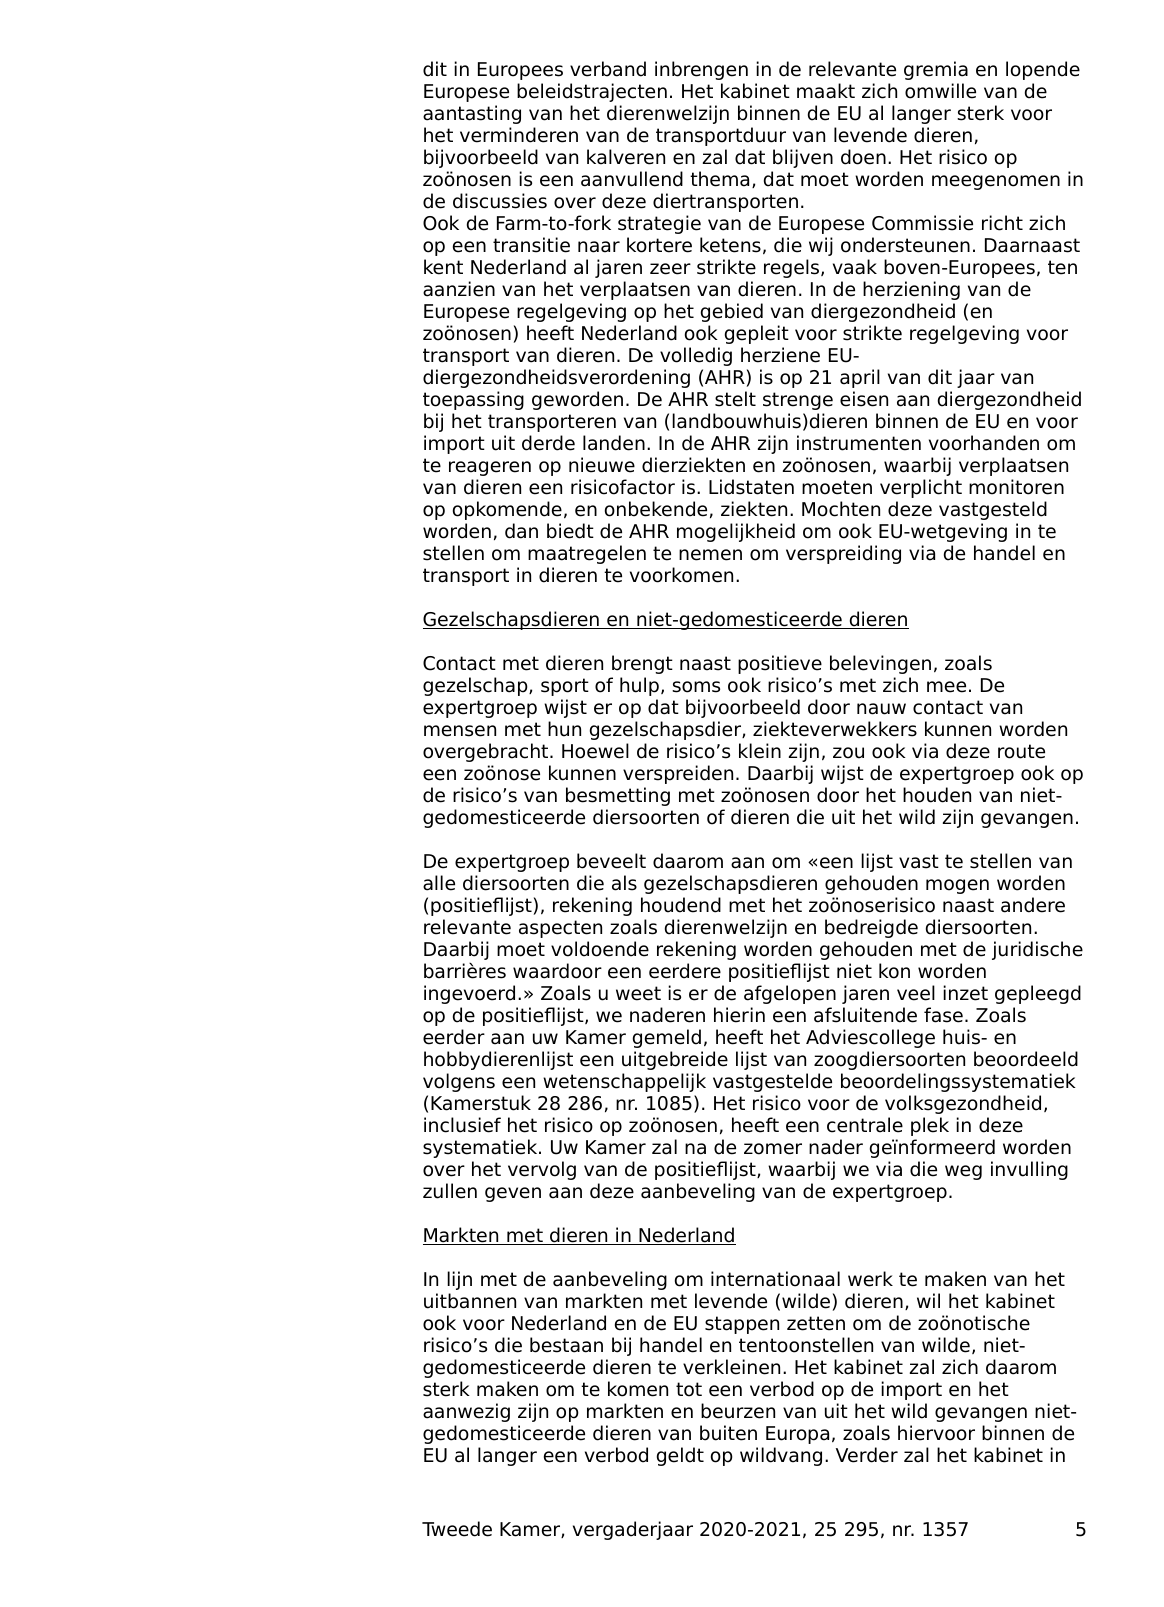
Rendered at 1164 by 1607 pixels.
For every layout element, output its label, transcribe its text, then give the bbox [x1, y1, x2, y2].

subtitle Markten met dieren in Nederland [422, 1225, 1087, 1247]
text In lijn met de aanbeveling om internationaal werk te maken van het uitbannen van markten met levende (wilde) dieren, wil het kabinet ook voor Nederland en de EU stappen zetten om de zoönotische risico’s die bestaan bij handel en tentoonstellen van wilde, niet-gedomesticeerde dieren te verkleinen. Het kabinet zal zich daarom sterk maken om te komen tot een verbod op de import en het aanwezig zijn op markten en beurzen van uit het wild gevangen niet-gedomesticeerde dieren van buiten Europa, zoals hiervoor binnen de EU al langer een verbod geldt op wildvang. Verder zal het kabinet in [422, 1269, 1087, 1467]
text Contact met dieren brengt naast positieve belevingen, zoals gezelschap, sport of hulp, soms ook risico’s met zich mee. De expertgroep wijst er op dat bijvoorbeeld door nauw contact van mensen met hun gezelschapsdier, ziekteverwekkers kunnen worden overgebracht. Hoewel de risico’s klein zijn, zou ook via deze route een zoönose kunnen verspreiden. Daarbij wijst de expertgroep ook op de risico’s van besmetting met zoönosen door het houden van niet-gedomesticeerde diersoorten of dieren die uit het wild zijn gevangen. [422, 653, 1087, 829]
text dit in Europees verband inbrengen in de relevante gremia en lopende Europese beleidstrajecten. Het kabinet maakt zich omwille van de aantasting van het dierenwelzijn binnen de EU al langer sterk voor het verminderen van de transportduur van levende dieren, bijvoorbeeld van kalveren en zal dat blijven doen. Het risico op zoönosen is een aanvullend thema, dat moet worden meegenomen in de discussies over deze diertransporten. [422, 59, 1087, 213]
text De expertgroep beveelt daarom aan om «een lijst vast te stellen van alle diersoorten die als gezelschapsdieren gehouden mogen worden (positieflijst), rekening houdend met het zoönoserisico naast andere relevante aspecten zoals dierenwelzijn en bedreigde diersoorten. Daarbij moet voldoende rekening worden gehouden met de juridische barrières waardoor een eerdere positieflijst niet kon worden ingevoerd.» Zoals u weet is er de afgelopen jaren veel inzet gepleegd op de positieflijst, we naderen hierin een afsluitende fase. Zoals eerder aan uw Kamer gemeld, heeft het Adviescollege huis- en hobbydierenlijst een uitgebreide lijst van zoogdiersoorten beoordeeld volgens een wetenschappelijk vastgestelde beoordelingssystematiek (Kamerstuk 28 286, nr. 1085). Het risico voor de volksgezondheid, inclusief het risico op zoönosen, heeft een centrale plek in deze systematiek. Uw Kamer zal na de zomer nader geïnformeerd worden over het vervolg van de positieflijst, waarbij we via die weg invulling zullen geven aan deze aanbeveling van de expertgroep. [422, 851, 1087, 1203]
text Ook de Farm-to-fork strategie van de Europese Commissie richt zich op een transitie naar kortere ketens, die wij ondersteunen. Daarnaast kent Nederland al jaren zeer strikte regels, vaak boven-Europees, ten aanzien van het verplaatsen van dieren. In de herziening van de Europese regelgeving op het gebied van diergezondheid (en zoönosen) heeft Nederland ook gepleit voor strikte regelgeving voor transport van dieren. De volledig herziene EU-diergezondheidsverordening (AHR) is op 21 april van dit jaar van toepassing geworden. De AHR stelt strenge eisen aan diergezondheid bij het transporteren van (landbouwhuis)dieren binnen de EU en voor import uit derde landen. In de AHR zijn instrumenten voorhanden om te reageren op nieuwe dierziekten en zoönosen, waarbij verplaatsen van dieren een risicofactor is. Lidstaten moeten verplicht monitoren op opkomende, en onbekende, ziekten. Mochten deze vastgesteld worden, dan biedt de AHR mogelijkheid om ook EU-wetgeving in te stellen om maatregelen te nemen om verspreiding via de handel en transport in dieren te voorkomen. [422, 213, 1087, 587]
subtitle Gezelschapsdieren en niet-gedomesticeerde dieren [422, 609, 1087, 631]
